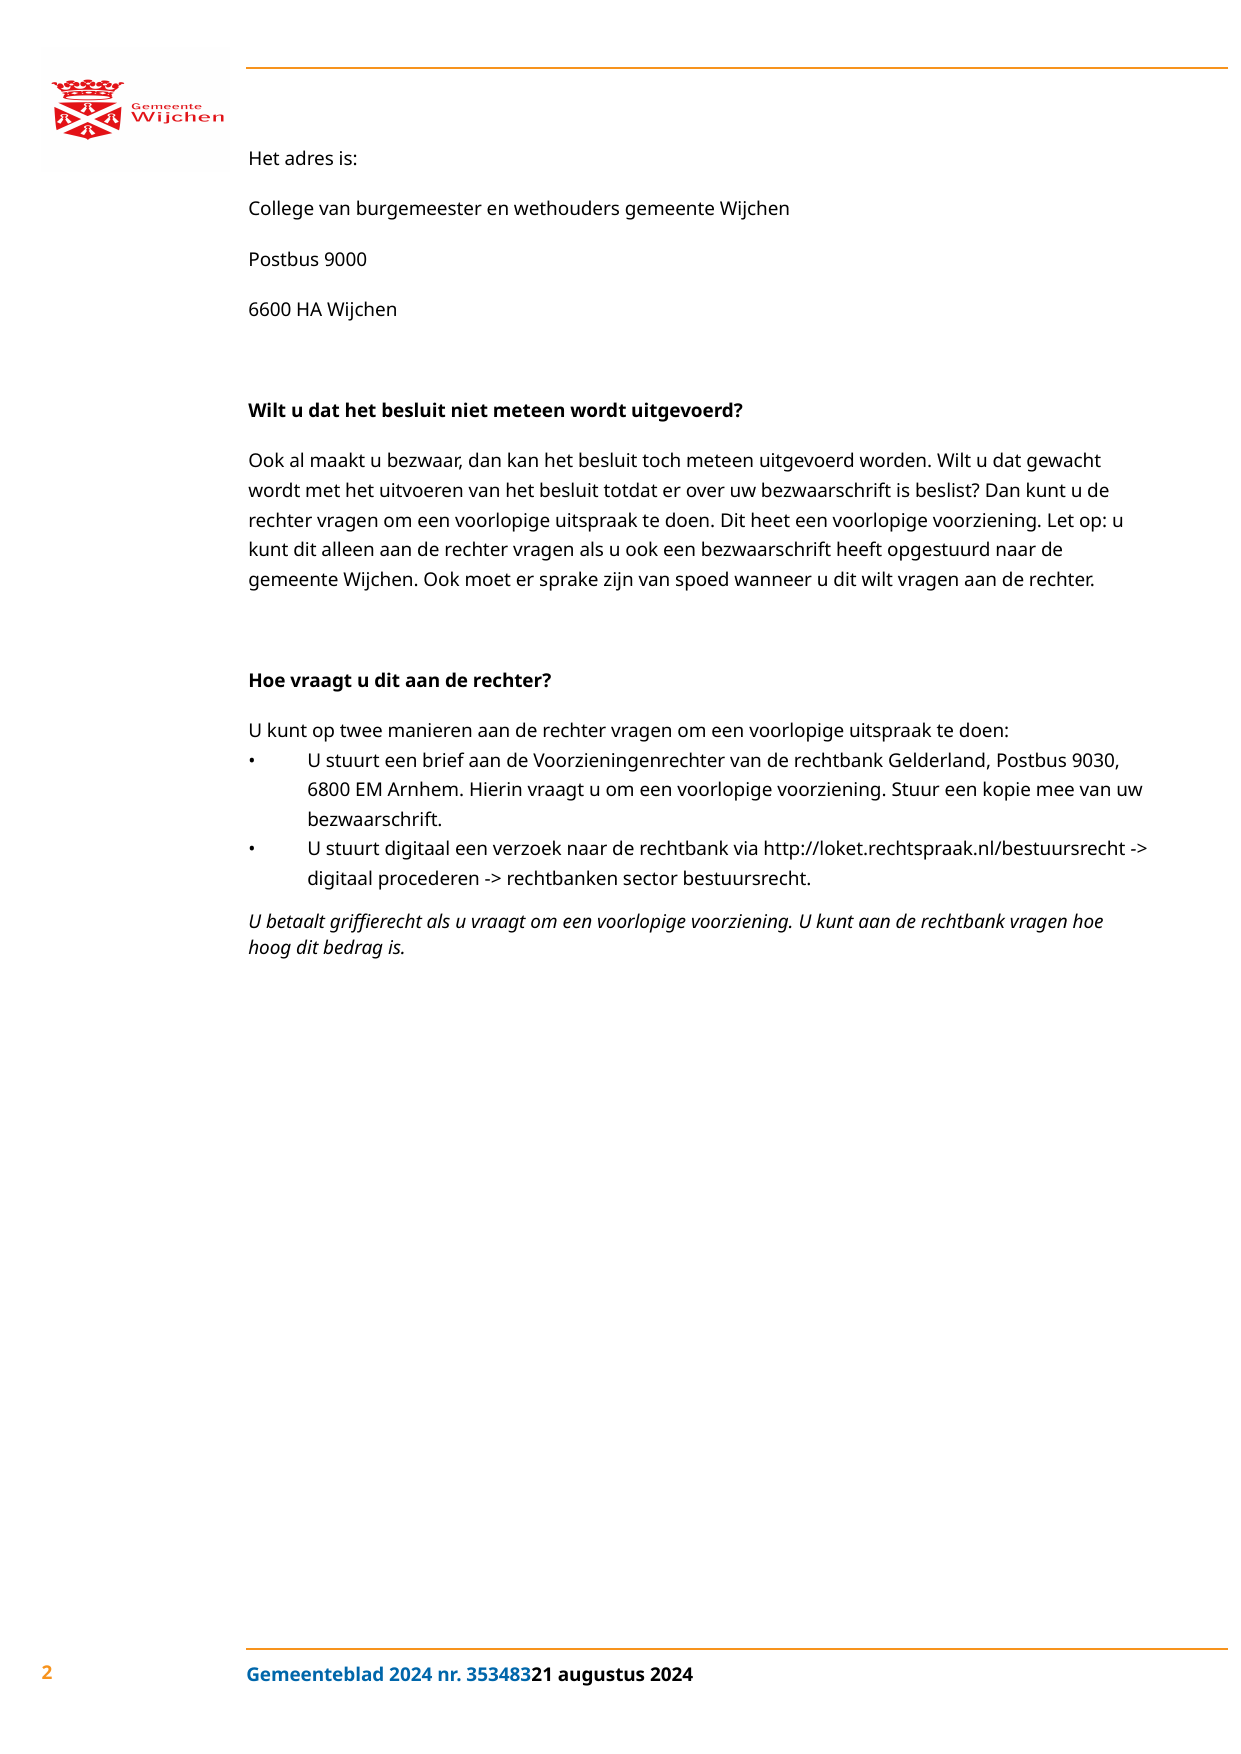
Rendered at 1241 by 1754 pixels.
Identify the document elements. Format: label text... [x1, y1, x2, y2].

picture [41, 47, 231, 172]
list U stuurt digitaal een verzoek naar de rechtbank via http://loket.rechtspraak.nl/bestuursrecht -> digitaal procederen -> rechtbanken sector bestuursrecht. [248, 836, 1152, 891]
text Wilt u dat het besluit niet meteen wordt uitgevoerd? [248, 397, 1152, 423]
text 6600 HA Wijchen [248, 296, 1152, 322]
text Postbus 9000 [248, 246, 1152, 272]
text Hoe vraagt u dit aan de rechter? [248, 667, 1152, 693]
text Ook al maakt u bezwaar, dan kan het besluit toch meteen uitgevoerd worden. Wilt u dat gewacht wordt met het uitvoeren van het besluit totdat er over uw bezwaarschrift is beslist? Dan kunt u de rechter vragen om een voorlopige uitspraak te doen. Dit heet een voorlopige voorziening. Let op: u kunt dit alleen aan de rechter vragen als u ook een bezwaarschrift heeft opgestuurd naar de gemeente Wijchen. Ook moet er sprake zijn van spoed wanneer u dit wilt vragen aan de rechter. [248, 448, 1152, 592]
text College van burgemeester en wethouders gemeente Wijchen [248, 196, 1152, 221]
text U betaalt griffierecht als u vraagt om een voorlopige voorziening. U kunt aan de rechtbank vragen hoe hoog dit bedrag is. [248, 908, 1152, 960]
text Het adres is: [248, 145, 1152, 171]
list U stuurt een brief aan de Voorzieningenrechter van de rechtbank Gelderland, Postbus 9030, 6800 EM Arnhem. Hierin vraagt u om een voorlopige voorziening. Stuur een kopie mee van uw bezwaarschrift. [248, 747, 1152, 832]
text U kunt op twee manieren aan de rechter vragen om een voorlopige uitspraak te doen: [248, 717, 1152, 743]
